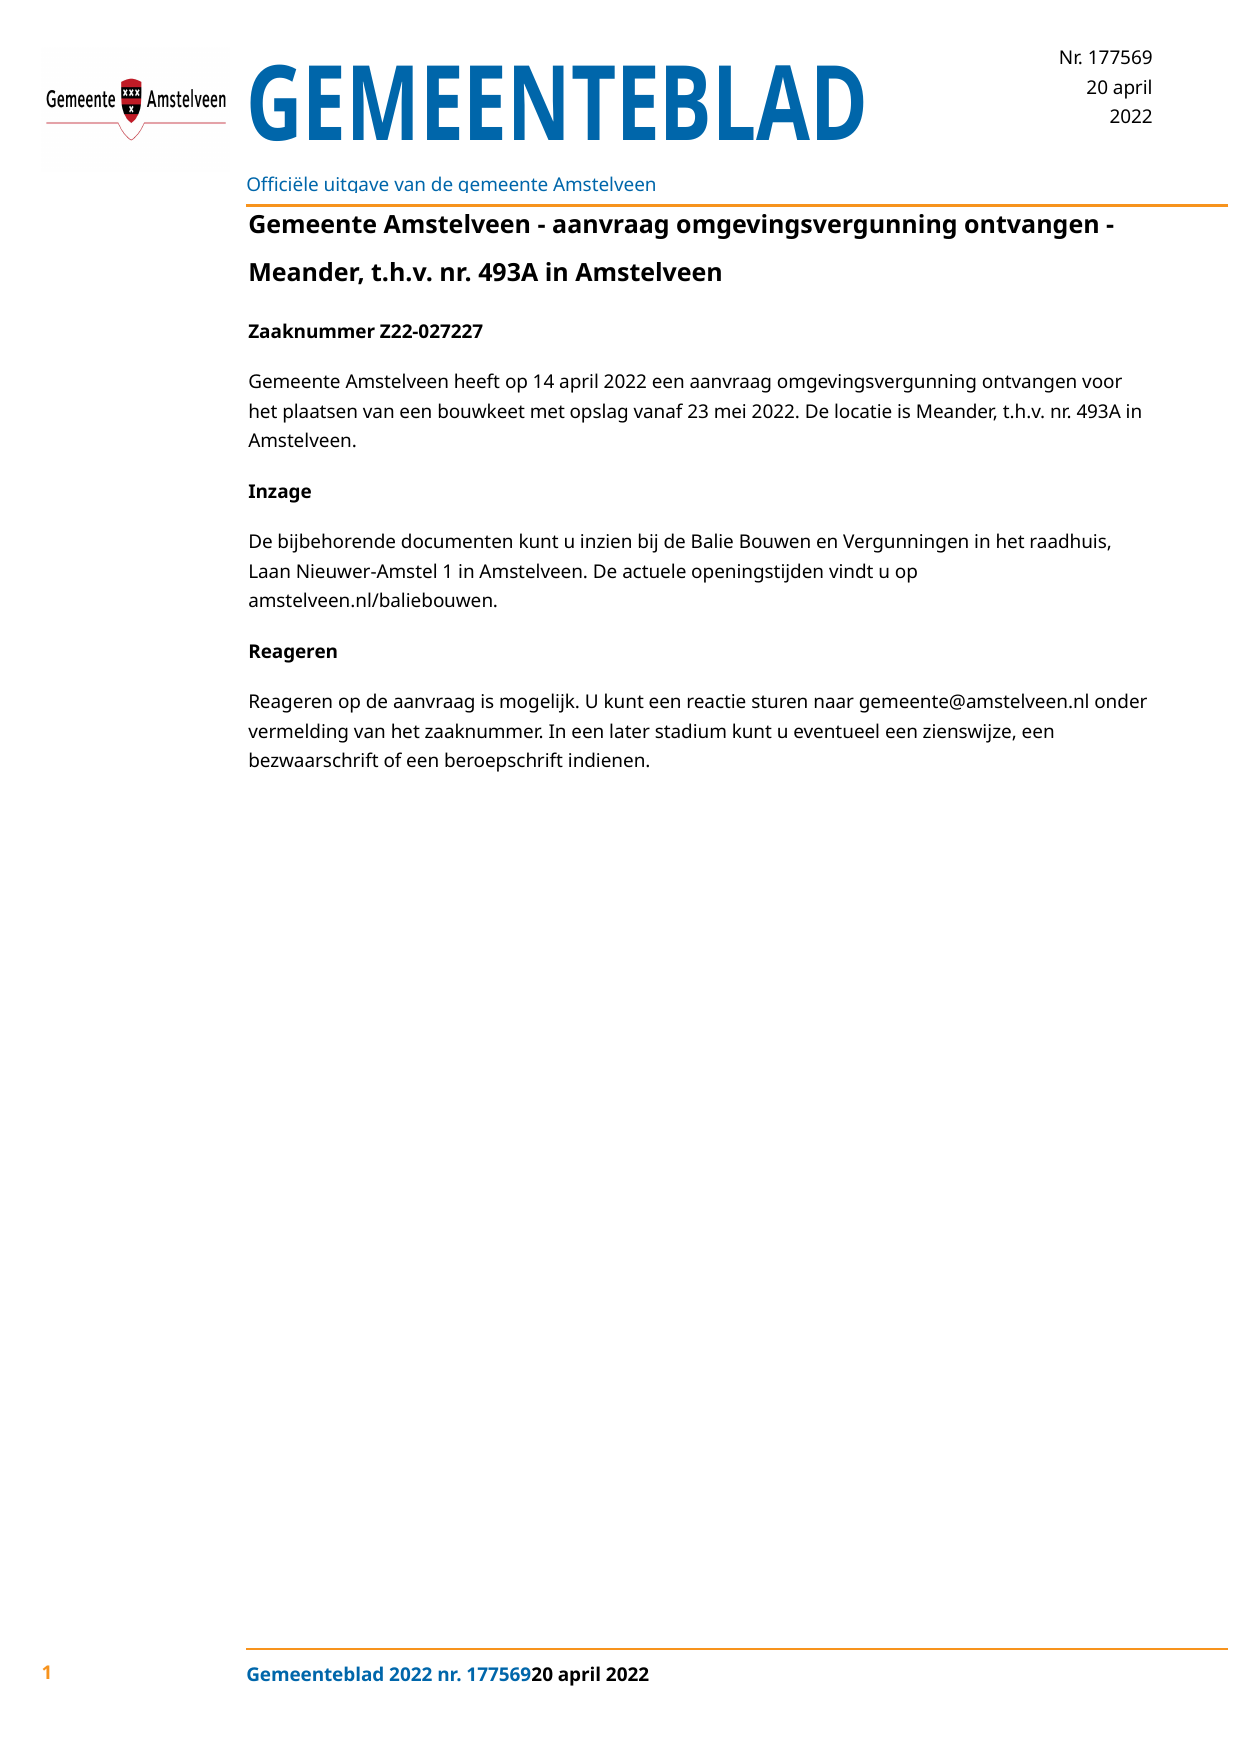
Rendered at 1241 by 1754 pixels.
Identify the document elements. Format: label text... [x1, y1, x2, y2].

text Reageren [248, 638, 1152, 664]
text Gemeente Amstelveen - aanvraag omgevingsvergunning ontvangen - Meander, t.h.v. nr. 493A in Amstelveen [248, 207, 1152, 288]
picture [41, 47, 231, 172]
text Gemeente Amstelveen heeft op 14 april 2022 een aanvraag omgevingsvergunning ontvangen voor het plaatsen van een bouwkeet met opslag vanaf 23 mei 2022. De locatie is Meander, t.h.v. nr. 493A in Amstelveen. [248, 368, 1152, 453]
text Reageren op de aanvraag is mogelijk. U kunt een reactie sturen naar gemeente@amstelveen.nl onder vermelding van het zaaknummer. In een later stadium kunt u eventueel een zienswijze, een bezwaarschrift of een beroepschrift indienen. [248, 688, 1152, 773]
text Zaaknummer Z22-027227 [248, 318, 1152, 344]
text De bijbehorende documenten kunt u inzien bij de Balie Bouwen en Vergunningen in het raadhuis, Laan Nieuwer-Amstel 1 in Amstelveen. De actuele openingstijden vindt u op amstelveen.nl/baliebouwen. [248, 528, 1152, 613]
text Inzage [248, 478, 1152, 504]
